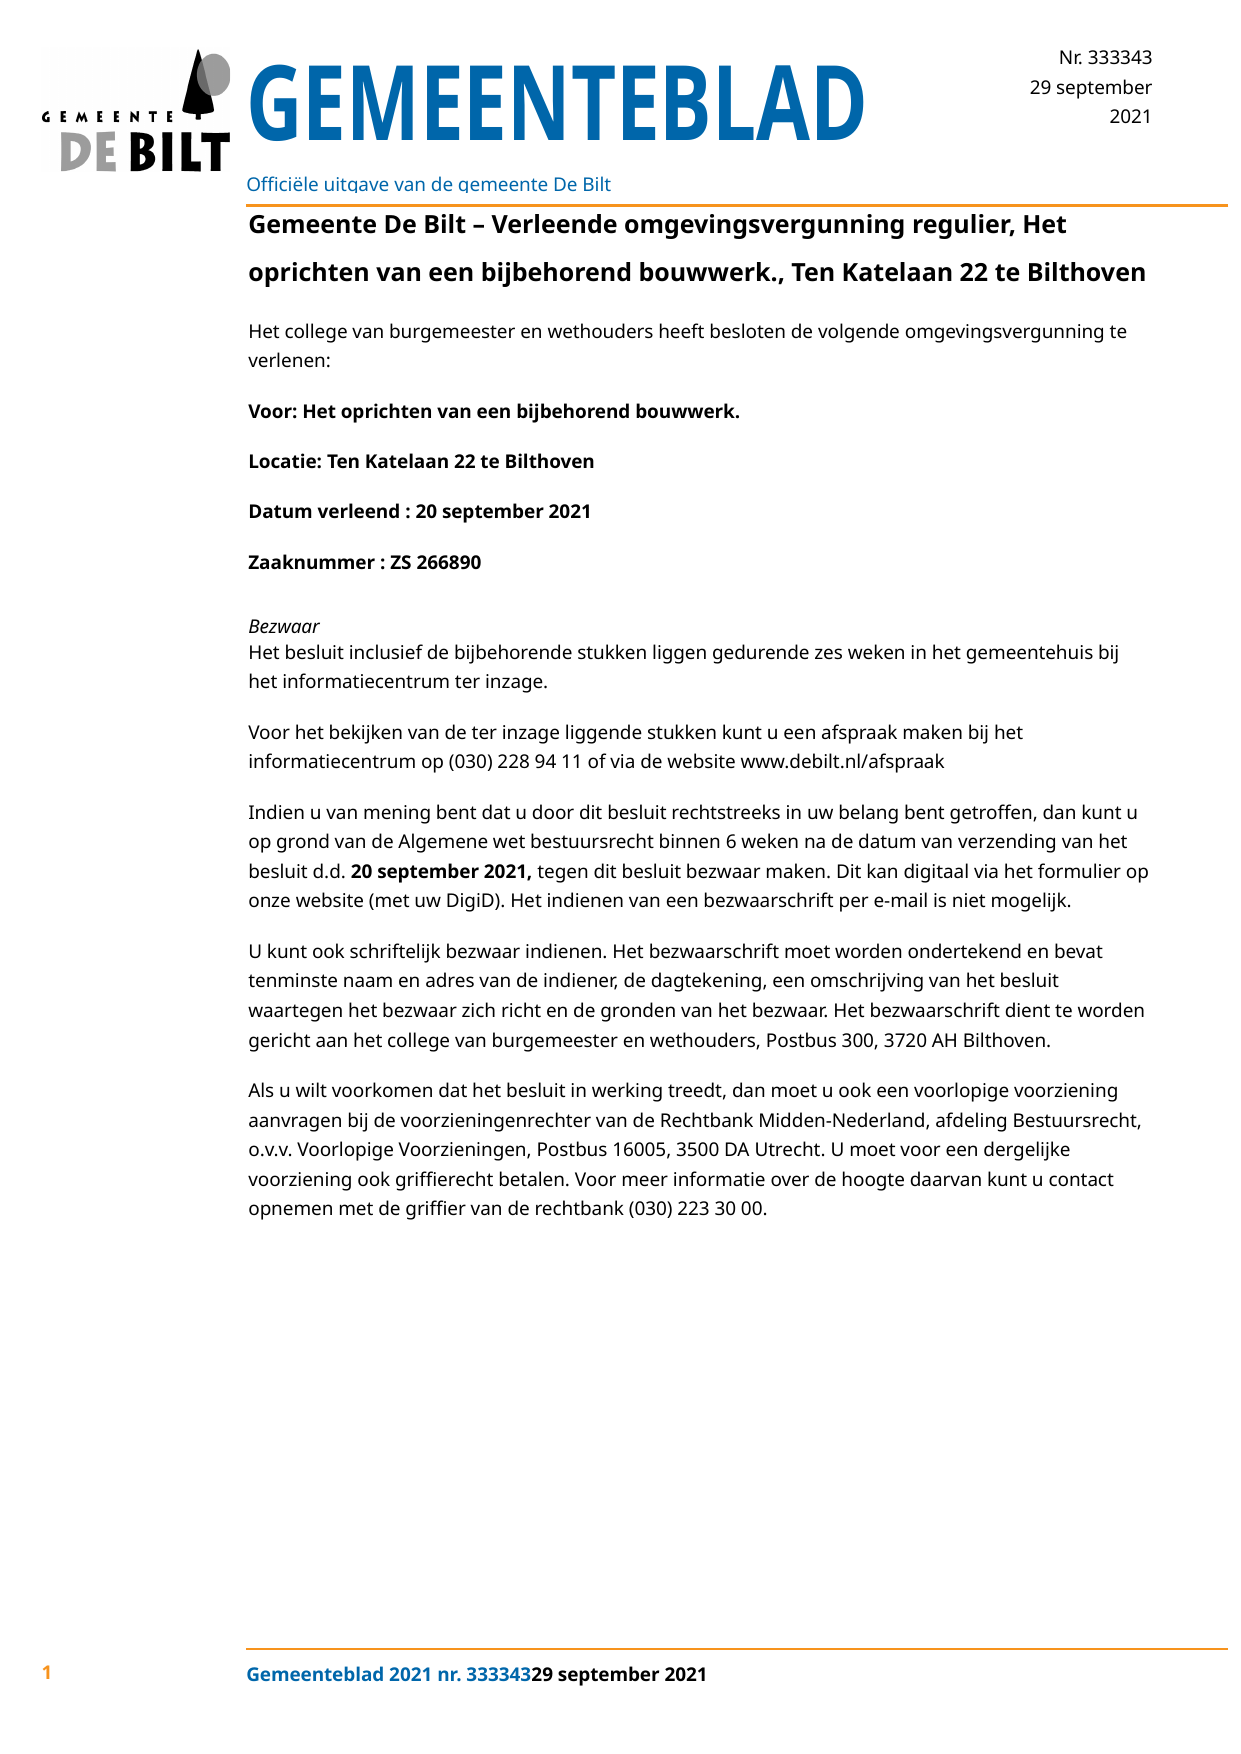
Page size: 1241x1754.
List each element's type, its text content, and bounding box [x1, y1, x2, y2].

text Locatie: Ten Katelaan 22 te Bilthoven [248, 448, 1152, 474]
text Indien u van mening bent dat u door dit besluit rechtstreeks in uw belang bent getroffen, dan kunt u op grond van de Algemene wet bestuursrecht binnen 6 weken na de datum van verzending van het besluit d.d. 20 september 2021, tegen dit besluit bezwaar maken. Dit kan digitaal via het formulier op onze website (met uw DigiD). Het indienen van een bezwaarschrift per e-mail is niet mogelijk. [248, 799, 1152, 913]
text Voor: Het oprichten van een bijbehorend bouwwerk. [248, 398, 1152, 424]
text Als u wilt voorkomen dat het besluit in werking treedt, dan moet u ook een voorlopige voorziening aanvragen bij de voorzieningenrechter van de Rechtbank Midden-Nederland, afdeling Bestuursrecht, o.v.v. Voorlopige Voorzieningen, Postbus 16005, 3500 DA Utrecht. U moet voor een dergelijke voorziening ook griffierecht betalen. Voor meer informatie over de hoogte daarvan kunt u contact opnemen met de griffier van de rechtbank (030) 223 30 00. [248, 1077, 1152, 1221]
text Bezwaar [248, 613, 1152, 639]
text Voor het bekijken van de ter inzage liggende stukken kunt u een afspraak maken bij het informatiecentrum op (030) 228 94 11 of via de website www.debilt.nl/afspraak [248, 719, 1152, 774]
text Het besluit inclusief de bijbehorende stukken liggen gedurende zes weken in het gemeentehuis bij het informatiecentrum ter inzage. [248, 639, 1152, 694]
text Datum verleend : 20 september 2021 [248, 499, 1152, 524]
text Gemeente De Bilt – Verleende omgevingsvergunning regulier, Het oprichten van een bijbehorend bouwwerk., Ten Katelaan 22 te Bilthoven [248, 207, 1152, 288]
text Zaaknummer : ZS 266890 [248, 549, 1152, 575]
text Het college van burgemeester en wethouders heeft besloten de volgende omgevingsvergunning te verlenen: [248, 318, 1152, 373]
picture [41, 47, 231, 172]
text U kunt ook schriftelijk bezwaar indienen. Het bezwaarschrift moet worden ondertekend en bevat tenminste naam en adres van de indiener, de dagtekening, een omschrijving van het besluit waartegen het bezwaar zich richt en de gronden van het bezwaar. Het bezwaarschrift dient te worden gericht aan het college van burgemeester en wethouders, Postbus 300, 3720 AH Bilthoven. [248, 938, 1152, 1052]
